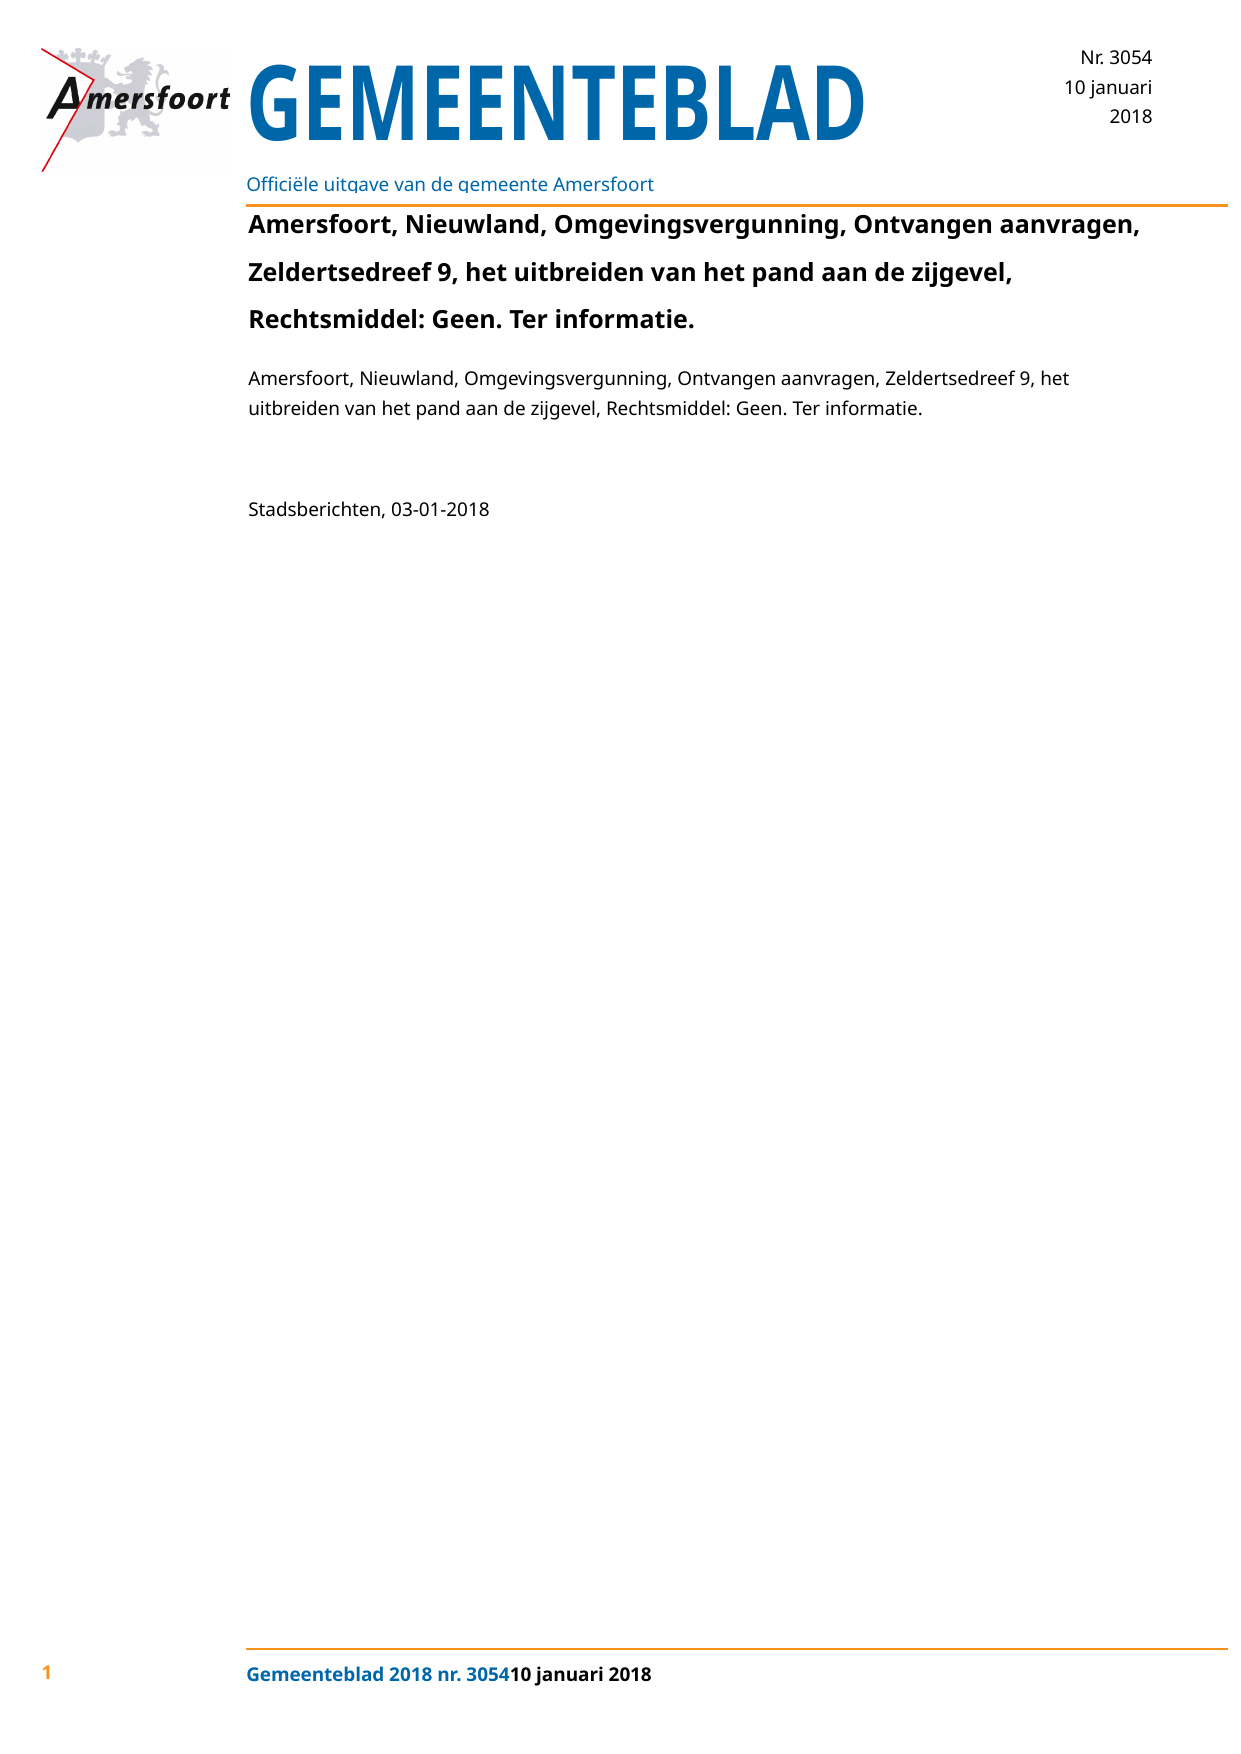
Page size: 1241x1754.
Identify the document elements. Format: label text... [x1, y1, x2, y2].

text Stadsberichten, 03-01-2018 [248, 496, 1152, 522]
text Amersfoort, Nieuwland, Omgevingsvergunning, Ontvangen aanvragen, Zeldertsedreef 9, het uitbreiden van het pand aan de zijgevel, Rechtsmiddel: Geen. Ter informatie. [248, 366, 1152, 421]
picture [41, 47, 231, 172]
text Amersfoort, Nieuwland, Omgevingsvergunning, Ontvangen aanvragen, Zeldertsedreef 9, het uitbreiden van het pand aan de zijgevel, Rechtsmiddel: Geen. Ter informatie. [248, 207, 1152, 336]
